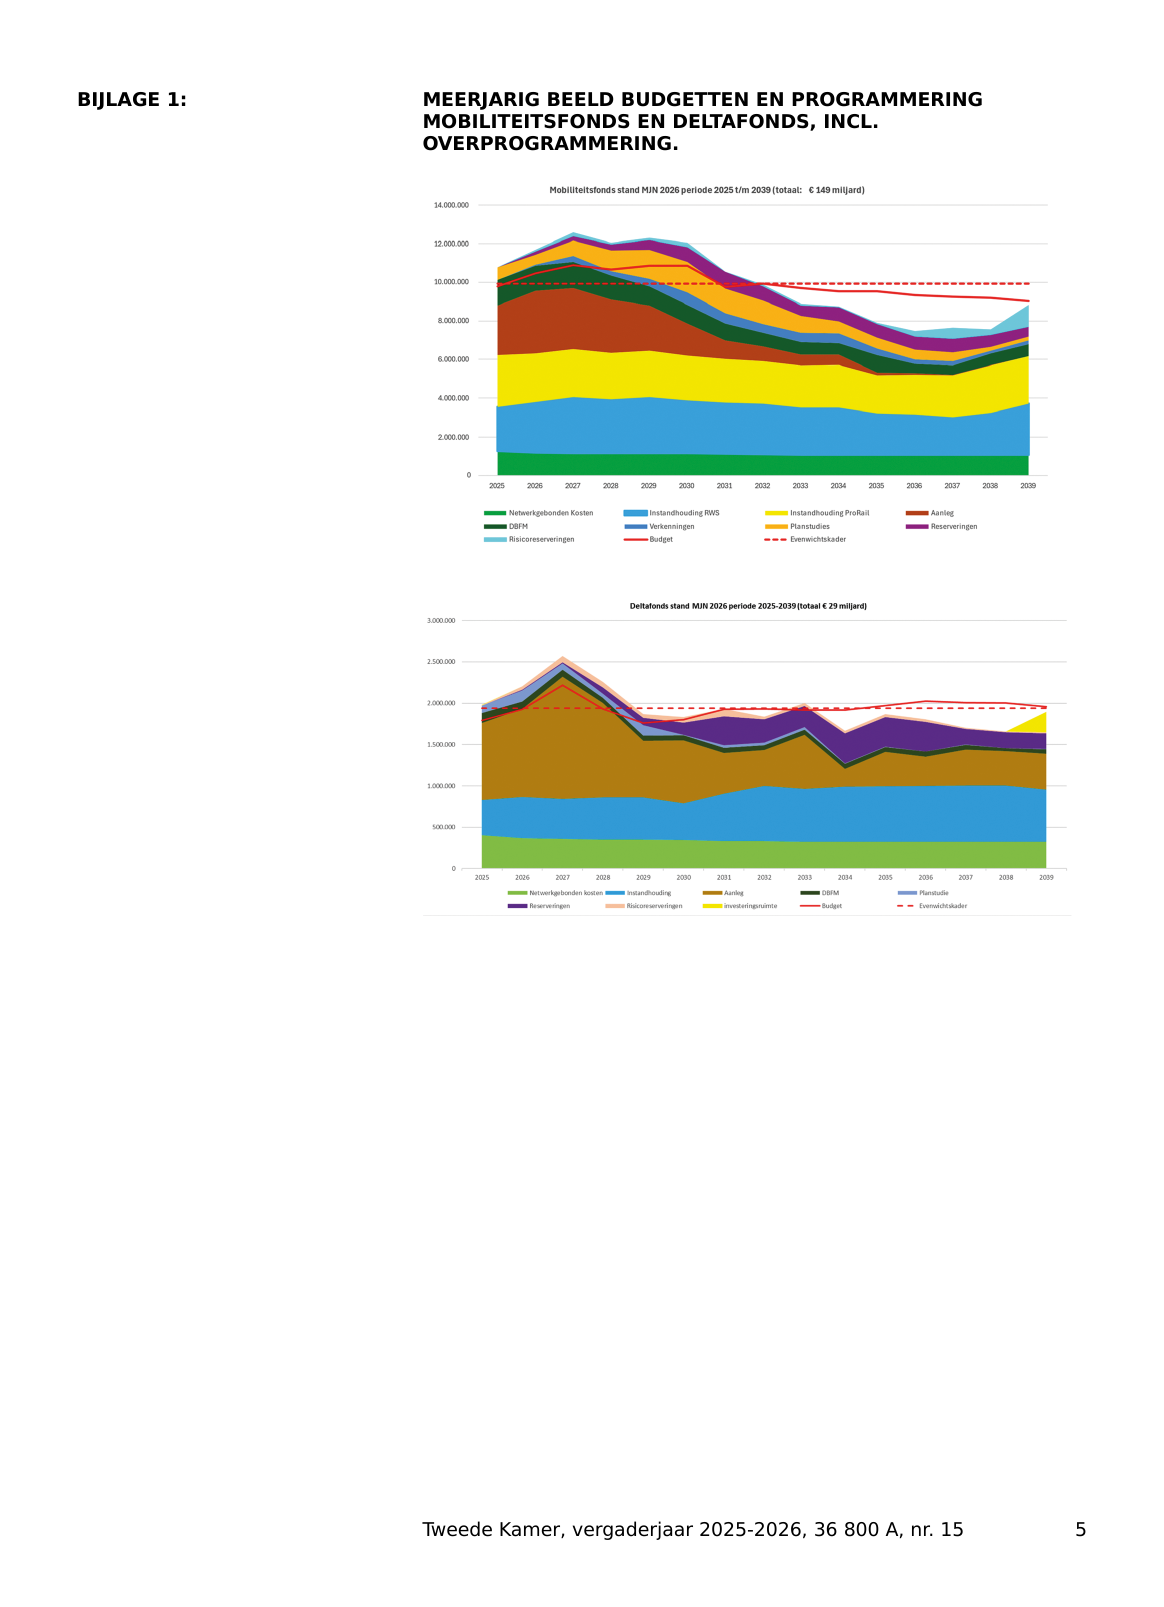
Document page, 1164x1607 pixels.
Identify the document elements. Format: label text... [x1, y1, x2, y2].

picture [422, 596, 1072, 916]
picture [422, 180, 1072, 552]
subtitle BIJLAGE 1: MEERJARIG BEELD BUDGETTEN EN PROGRAMMERING MOBILITEITSFONDS EN DELTAFONDS, INCL. OVERPROGRAMMERING. [77, 89, 1087, 155]
